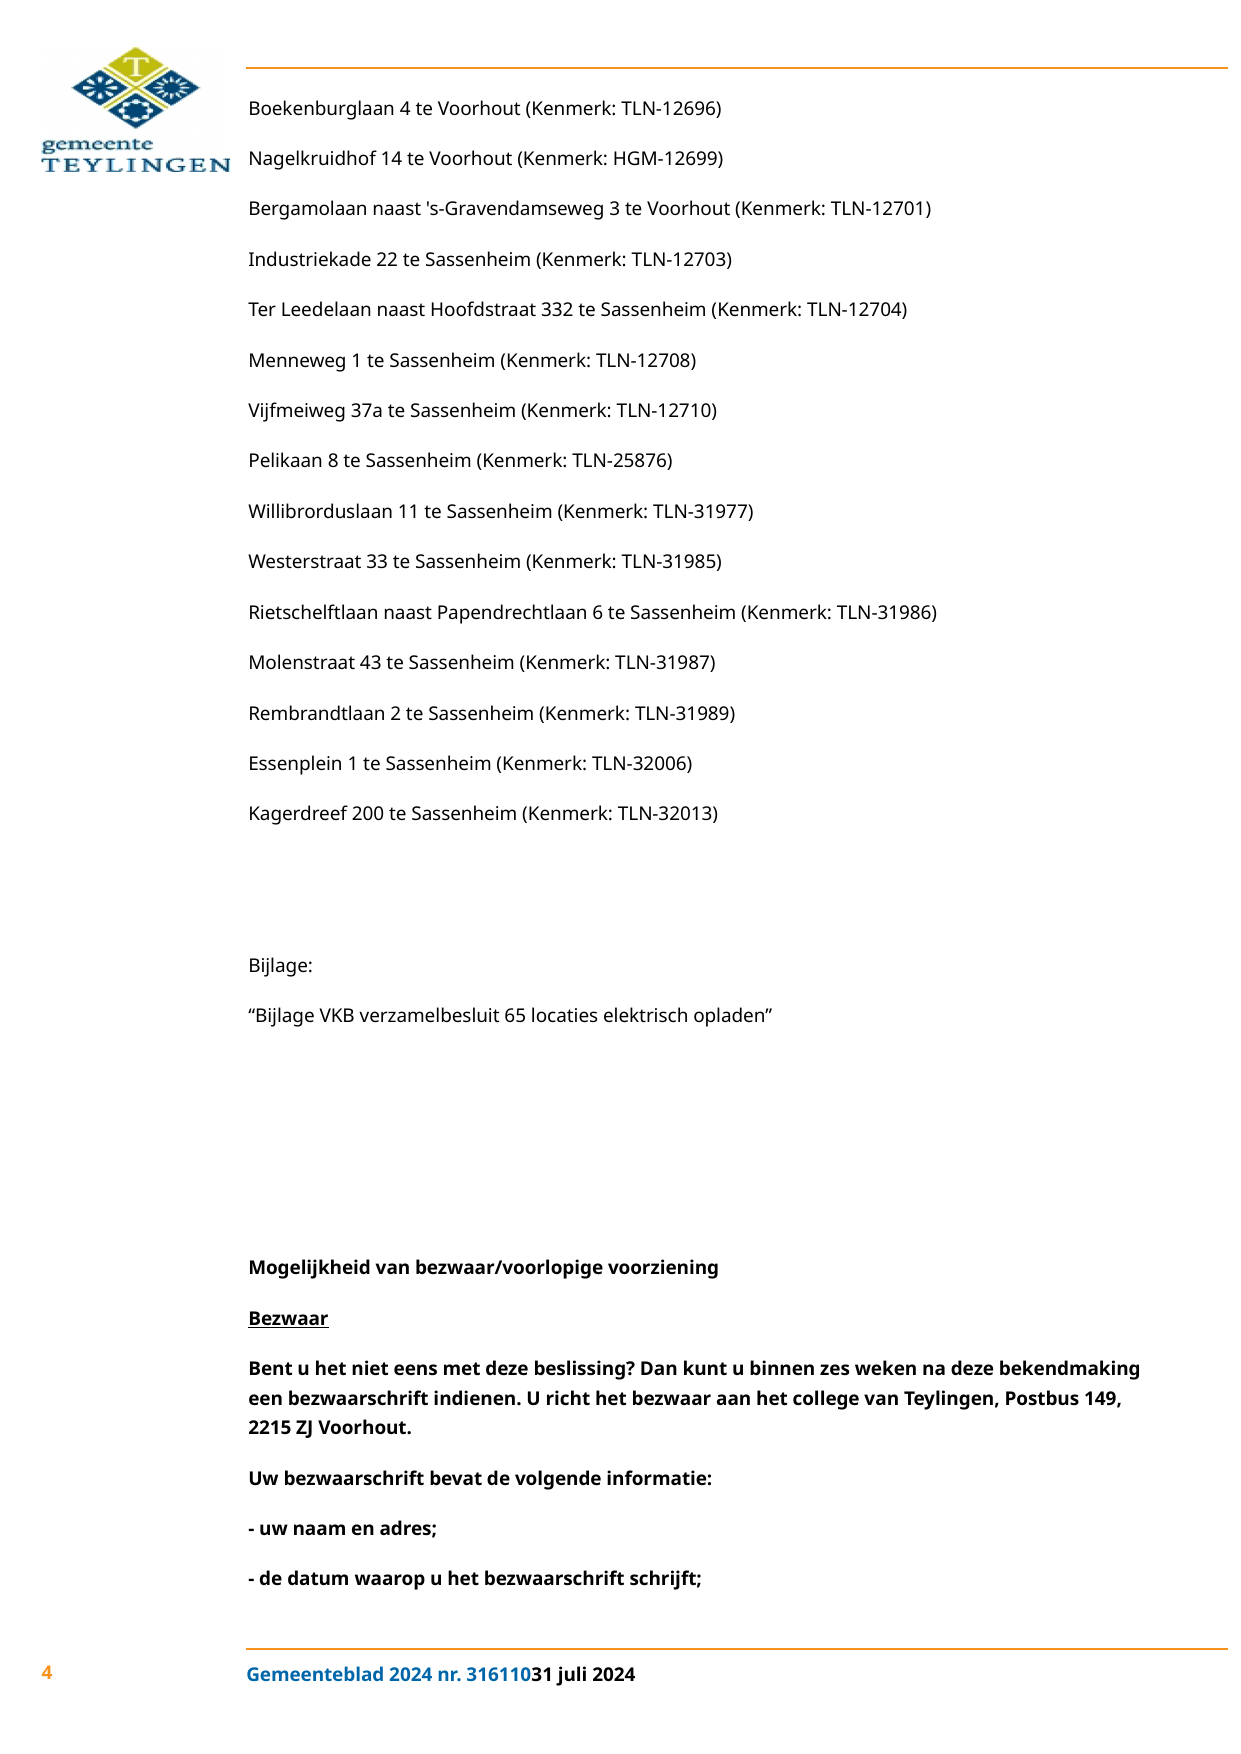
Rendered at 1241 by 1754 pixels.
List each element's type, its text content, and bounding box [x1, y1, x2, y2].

picture [41, 47, 231, 172]
text Kagerdreef 200 te Sassenheim (Kenmerk: TLN-32013) [248, 801, 1152, 826]
text Willibrorduslaan 11 te Sassenheim (Kenmerk: TLN-31977) [248, 498, 1152, 524]
text Pelikaan 8 te Sassenheim (Kenmerk: TLN-25876) [248, 448, 1152, 473]
text Essenplein 1 te Sassenheim (Kenmerk: TLN-32006) [248, 750, 1152, 776]
text Rembrandtlaan 2 te Sassenheim (Kenmerk: TLN-31989) [248, 700, 1152, 726]
text Rietschelftlaan naast Papendrechtlaan 6 te Sassenheim (Kenmerk: TLN-31986) [248, 599, 1152, 625]
text Bent u het niet eens met deze beslissing? Dan kunt u binnen zes weken na deze bekendmaking een bezwaarschrift indienen. U richt het bezwaar aan het college van Teylingen, Postbus 149, 2215 ZJ Voorhout. [248, 1355, 1152, 1440]
text Bezwaar [248, 1305, 1152, 1331]
text Vijfmeiweg 37a te Sassenheim (Kenmerk: TLN-12710) [248, 397, 1152, 423]
text Bergamolaan naast 's-Gravendamseweg 3 te Voorhout (Kenmerk: TLN-12701) [248, 196, 1152, 221]
text Westerstraat 33 te Sassenheim (Kenmerk: TLN-31985) [248, 548, 1152, 574]
text - uw naam en adres; [248, 1515, 1152, 1541]
text “Bijlage VKB verzamelbesluit 65 locaties elektrisch opladen” [248, 1002, 1152, 1028]
text Ter Leedelaan naast Hoofdstraat 332 te Sassenheim (Kenmerk: TLN-12704) [248, 296, 1152, 322]
text Boekenburglaan 4 te Voorhout (Kenmerk: TLN-12696) [248, 95, 1152, 121]
text Uw bezwaarschrift bevat de volgende informatie: [248, 1465, 1152, 1491]
text Bijlage: [248, 952, 1152, 978]
text Molenstraat 43 te Sassenheim (Kenmerk: TLN-31987) [248, 649, 1152, 675]
text Mogelijkheid van bezwaar/voorlopige voorziening [248, 1254, 1152, 1280]
text Industriekade 22 te Sassenheim (Kenmerk: TLN-12703) [248, 246, 1152, 272]
text Nagelkruidhof 14 te Voorhout (Kenmerk: HGM-12699) [248, 145, 1152, 171]
text Menneweg 1 te Sassenheim (Kenmerk: TLN-12708) [248, 347, 1152, 373]
text - de datum waarop u het bezwaarschrift schrijft; [248, 1566, 1152, 1591]
